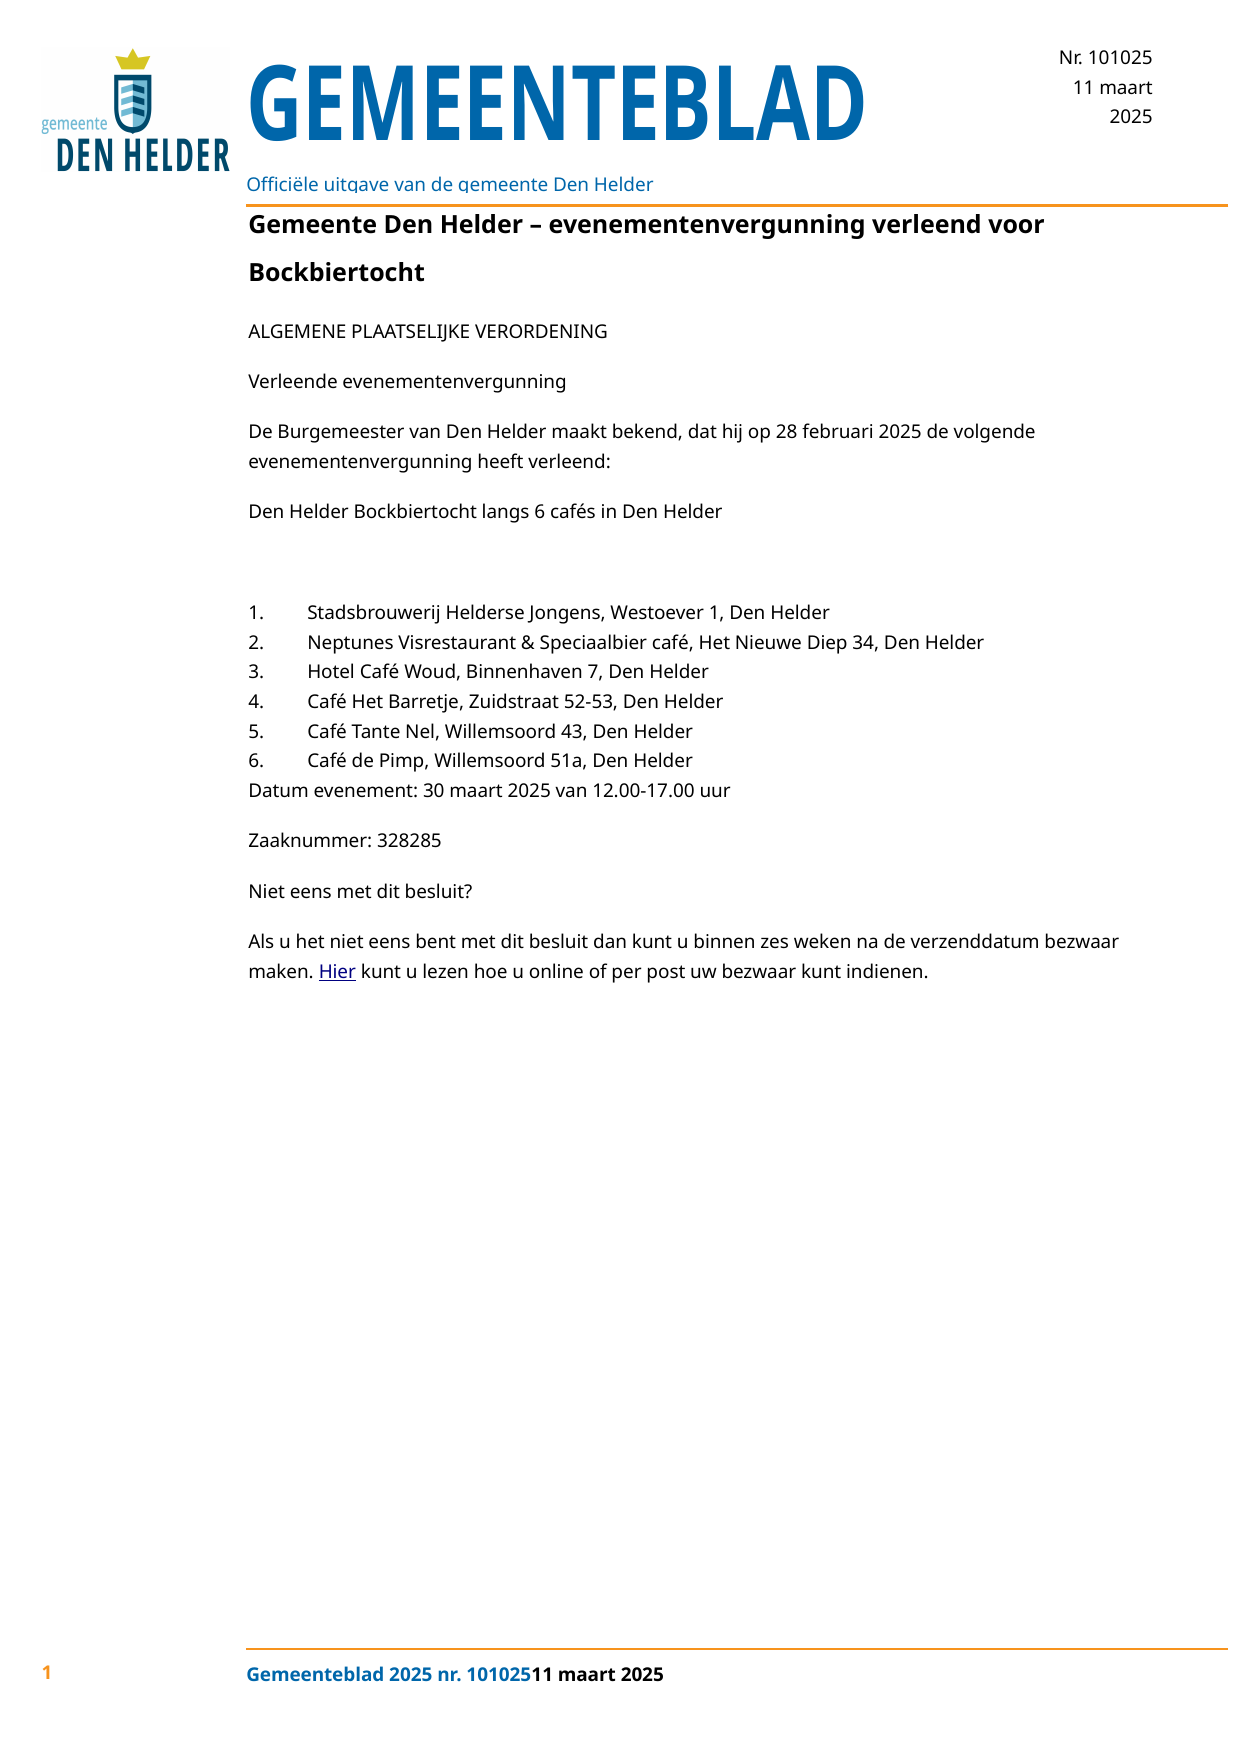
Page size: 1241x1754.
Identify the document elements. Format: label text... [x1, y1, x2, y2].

list Café Tante Nel, Willemsoord 43, Den Helder [248, 718, 1152, 744]
text Niet eens met dit besluit? [248, 878, 1152, 904]
text Als u het niet eens bent met dit besluit dan kunt u binnen zes weken na de verzenddatum bezwaar maken. Hier kunt u lezen hoe u online of per post uw bezwaar kunt indienen. [248, 928, 1152, 984]
text De Burgemeester van Den Helder maakt bekend, dat hij op 28 februari 2025 de volgende evenementenvergunning heeft verleend: [248, 419, 1152, 474]
list Neptunes Visrestaurant & Speciaalbier café, Het Nieuwe Diep 34, Den Helder [248, 629, 1152, 655]
text Datum evenement: 30 maart 2025 van 12.00-17.00 uur [248, 777, 1152, 803]
text Zaaknummer: 328285 [248, 827, 1152, 853]
picture [100, 154, 106, 172]
list Hotel Café Woud, Binnenhaven 7, Den Helder [248, 659, 1152, 684]
text Den Helder Bockbiertocht langs 6 cafés in Den Helder [248, 499, 1152, 524]
picture [63, 144, 68, 165]
picture [182, 144, 187, 165]
text ALGEMENE PLAATSELIJKE VERORDENING [248, 318, 1152, 344]
picture [130, 157, 135, 172]
list Café de Pimp, Willemsoord 51a, Den Helder [248, 747, 1152, 773]
list Stadsbrouwerij Helderse Jongens, Westoever 1, Den Helder [248, 599, 1152, 625]
picture [220, 160, 224, 172]
text Verleende evenementenvergunning [248, 368, 1152, 394]
text Gemeente Den Helder – evenementenvergunning verleend voor Bockbiertocht [248, 207, 1152, 288]
list Café Het Barretje, Zuidstraat 52-53, Den Helder [248, 688, 1152, 714]
picture [41, 47, 231, 172]
